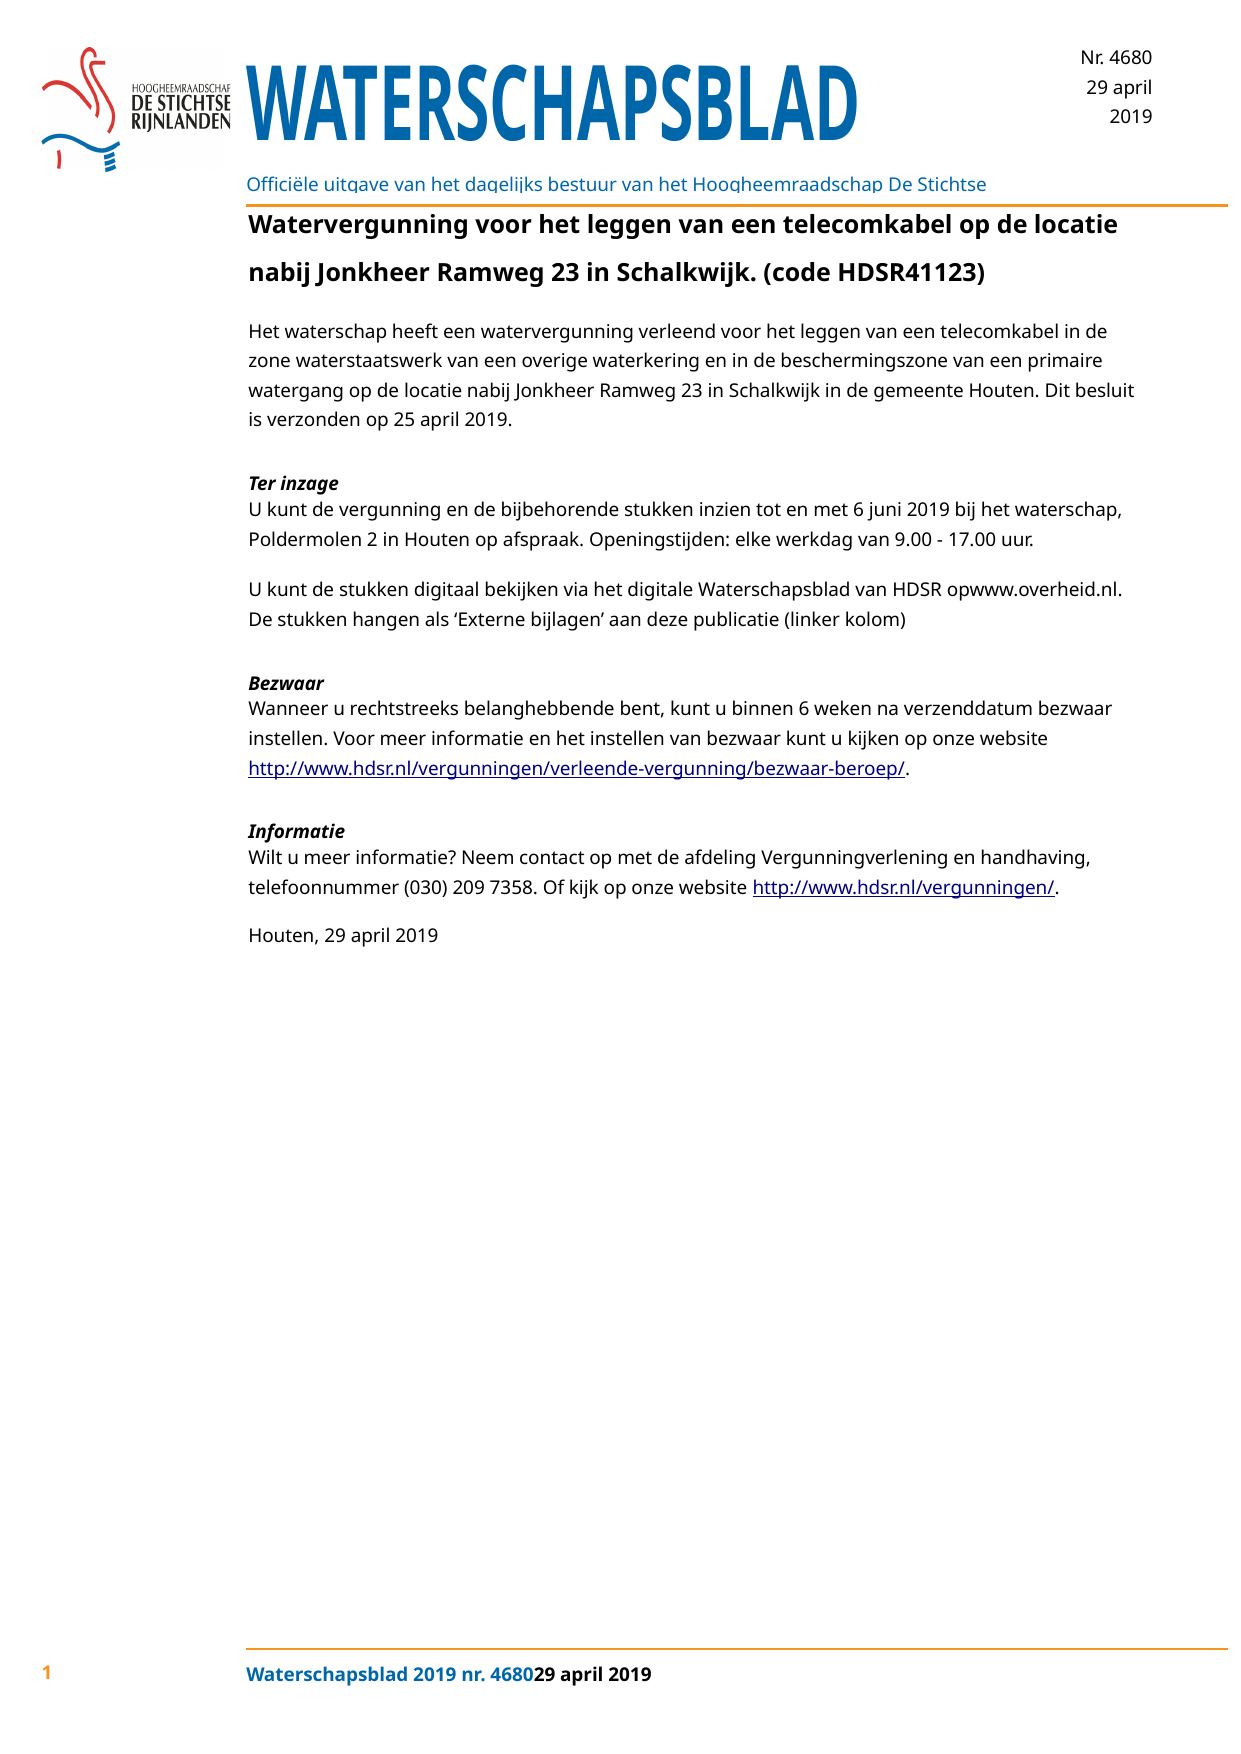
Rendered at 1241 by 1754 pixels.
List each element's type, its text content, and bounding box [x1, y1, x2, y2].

text Watervergunning voor het leggen van een telecomkabel op de locatie nabij Jonkheer Ramweg 23 in Schalkwijk. (code HDSR41123) [248, 207, 1152, 288]
text Houten, 29 april 2019 [248, 922, 1152, 948]
picture [41, 47, 231, 172]
text Bezwaar [248, 670, 1152, 696]
text Ter inzage [248, 471, 1152, 496]
text Wanneer u rechtstreeks belanghebbende bent, kunt u binnen 6 weken na verzenddatum bezwaar instellen. Voor meer informatie en het instellen van bezwaar kunt u kijken op onze website http://www.hdsr.nl/vergunningen/verleende-vergunning/bezwaar-beroep/. [248, 696, 1152, 781]
text Het waterschap heeft een watervergunning verleend voor het leggen van een telecomkabel in de zone waterstaatswerk van een overige waterkering en in de beschermingszone van een primaire watergang op de locatie nabij Jonkheer Ramweg 23 in Schalkwijk in de gemeente Houten. Dit besluit is verzonden op 25 april 2019. [248, 318, 1152, 432]
text Informatie [248, 819, 1152, 844]
text U kunt de vergunning en de bijbehorende stukken inzien tot en met 6 juni 2019 bij het waterschap, Poldermolen 2 in Houten op afspraak. Openingstijden: elke werkdag van 9.00 - 17.00 uur. [248, 496, 1152, 552]
text Wilt u meer informatie? Neem contact op met de afdeling Vergunningverlening en handhaving, telefoonnummer (030) 209 7358. Of kijk op onze website http://www.hdsr.nl/vergunningen/. [248, 844, 1152, 900]
text U kunt de stukken digitaal bekijken via het digitale Waterschapsblad van HDSR opwww.overheid.nl. De stukken hangen als ‘Externe bijlagen’ aan deze publicatie (linker kolom) [248, 576, 1152, 632]
